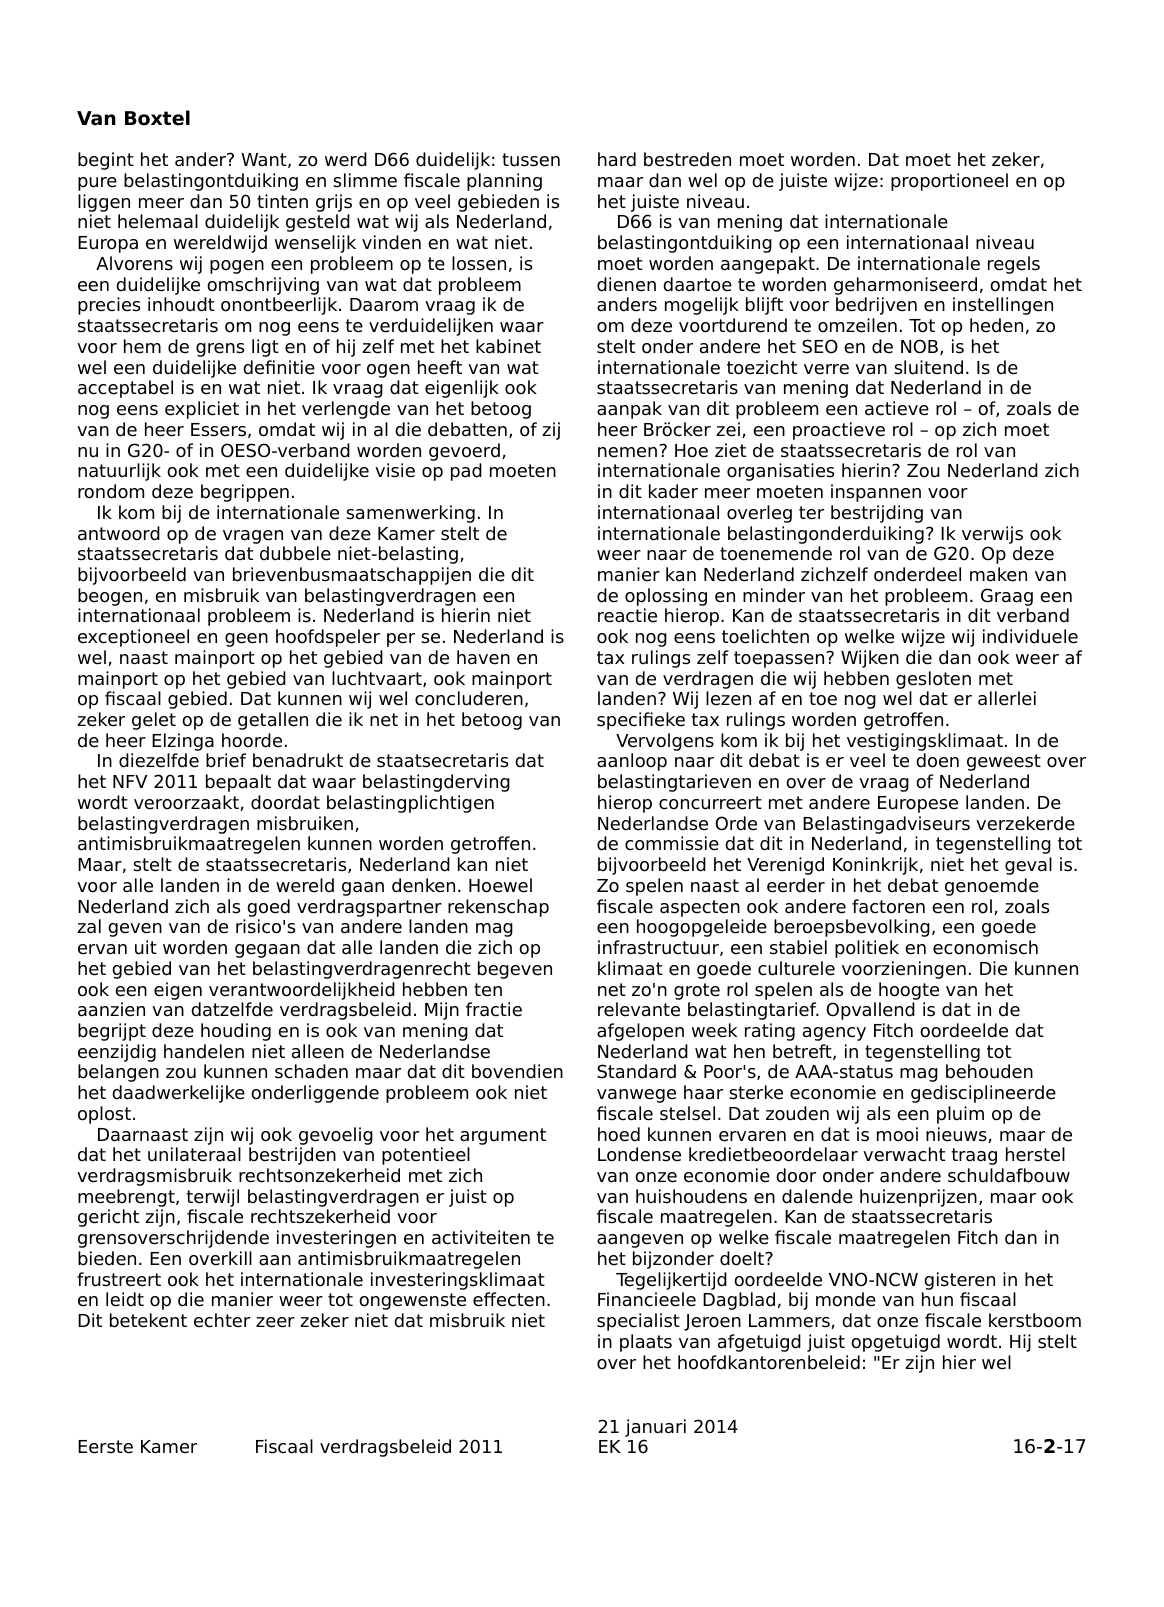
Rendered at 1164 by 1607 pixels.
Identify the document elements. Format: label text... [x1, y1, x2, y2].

text hard bestreden moet worden. Dat moet het zeker, maar dan wel op de juiste wijze: proportioneel en op het juiste niveau. [596, 150, 1087, 212]
text Vervolgens kom ik bij het vestigingsklimaat. In de aanloop naar dit debat is er veel te doen geweest over belastingtarieven en over de vraag of Nederland hierop concurreert met andere Europese landen. De Nederlandse Orde van Belastingadviseurs verzekerde de commissie dat dit in Nederland, in tegenstelling tot bijvoorbeeld het Verenigd Koninkrijk, niet het geval is. Zo spelen naast al eerder in het debat genoemde fiscale aspecten ook andere factoren een rol, zoals een hoogopgeleide beroepsbevolking, een goede infrastructuur, een stabiel politiek en economisch klimaat en goede culturele voorzieningen. Die kunnen net zo'n grote rol spelen als de hoogte van het relevante belastingtarief. Opvallend is dat in de afgelopen week rating agency Fitch oordeelde dat Nederland wat hen betreft, in tegenstelling tot Standard & Poor's, de AAA-status mag behouden vanwege haar sterke economie en gedisciplineerde fiscale stelsel. Dat zouden wij als een pluim op de hoed kunnen ervaren en dat is mooi nieuws, maar de Londense kredietbeoordelaar verwacht traag herstel van onze economie door onder andere schuldafbouw van huishoudens en dalende huizenprijzen, maar ook fiscale maatregelen. Kan de staatssecretaris aangeven op welke fiscale maatregelen Fitch dan in het bijzonder doelt? [596, 731, 1087, 1269]
text D66 is van mening dat internationale belastingontduiking op een internationaal niveau moet worden aangepakt. De internationale regels dienen daartoe te worden geharmoniseerd, omdat het anders mogelijk blijft voor bedrijven en instellingen om deze voortdurend te omzeilen. Tot op heden, zo stelt onder andere het SEO en de NOB, is het internationale toezicht verre van sluitend. Is de staatssecretaris van mening dat Nederland in de aanpak van dit probleem een actieve rol – of, zoals de heer Bröcker zei, een proactieve rol – op zich moet nemen? Hoe ziet de staatssecretaris de rol van internationale organisaties hierin? Zou Nederland zich in dit kader meer moeten inspannen voor internationaal overleg ter bestrijding van internationale belastingonderduiking? Ik verwijs ook weer naar de toenemende rol van de G20. Op deze manier kan Nederland zichzelf onderdeel maken van de oplossing en minder van het probleem. Graag een reactie hierop. Kan de staatssecretaris in dit verband ook nog eens toelichten op welke wijze wij individuele tax rulings zelf toepassen? Wijken die dan ook weer af van de verdragen die wij hebben gesloten met landen? Wij lezen af en toe nog wel dat er allerlei specifieke tax rulings worden getroffen. [596, 212, 1087, 731]
text begint het ander? Want, zo werd D66 duidelijk: tussen pure belastingontduiking en slimme fiscale planning liggen meer dan 50 tinten grijs en op veel gebieden is niet helemaal duidelijk gesteld wat wij als Nederland, Europa en wereldwijd wenselijk vinden en wat niet. [77, 150, 567, 254]
text Ik kom bij de internationale samenwerking. In antwoord op de vragen van deze Kamer stelt de staatssecretaris dat dubbele niet-belasting, bijvoorbeeld van brievenbusmaatschappijen die dit beogen, en misbruik van belastingverdragen een internationaal probleem is. Nederland is hierin niet exceptioneel en geen hoofdspeler per se. Nederland is wel, naast mainport op het gebied van de haven en mainport op het gebied van luchtvaart, ook mainport op fiscaal gebied. Dat kunnen wij wel concluderen, zeker gelet op de getallen die ik net in het betoog van de heer Elzinga hoorde. [77, 503, 567, 751]
text Tegelijkertijd oordeelde VNO-NCW gisteren in het Financieele Dagblad, bij monde van hun fiscaal specialist Jeroen Lammers, dat onze fiscale kerstboom in plaats van afgetuigd juist opgetuigd wordt. Hij stelt over het hoofdkantorenbeleid: "Er zijn hier wel [596, 1269, 1087, 1373]
text Alvorens wij pogen een probleem op te lossen, is een duidelijke omschrijving van wat dat probleem precies inhoudt onontbeerlijk. Daarom vraag ik de staatssecretaris om nog eens te verduidelijken waar voor hem de grens ligt en of hij zelf met het kabinet wel een duidelijke definitie voor ogen heeft van wat acceptabel is en wat niet. Ik vraag dat eigenlijk ook nog eens expliciet in het verlengde van het betoog van de heer Essers, omdat wij in al die debatten, of zij nu in G20- of in OESO-verband worden gevoerd, natuurlijk ook met een duidelijke visie op pad moeten rondom deze begrippen. [77, 254, 567, 503]
text In diezelfde brief benadrukt de staatsecretaris dat het NFV 2011 bepaalt dat waar belastingderving wordt veroorzaakt, doordat belastingplichtigen belastingverdragen misbruiken, antimisbruikmaatregelen kunnen worden getroffen. Maar, stelt de staatssecretaris, Nederland kan niet voor alle landen in de wereld gaan denken. Hoewel Nederland zich als goed verdragspartner rekenschap zal geven van de risico's van andere landen mag ervan uit worden gegaan dat alle landen die zich op het gebied van het belastingverdragenrecht begeven ook een eigen verantwoordelijkheid hebben ten aanzien van datzelfde verdragsbeleid. Mijn fractie begrijpt deze houding en is ook van mening dat eenzijdig handelen niet alleen de Nederlandse belangen zou kunnen schaden maar dat dit bovendien het daadwerkelijke onderliggende probleem ook niet oplost. [77, 751, 567, 1124]
text Daarnaast zijn wij ook gevoelig voor het argument dat het unilateraal bestrijden van potentieel verdragsmisbruik rechtsonzekerheid met zich meebrengt, terwijl belastingverdragen er juist op gericht zijn, fiscale rechtszekerheid voor grensoverschrijdende investeringen en activiteiten te bieden. Een overkill aan antimisbruikmaatregelen frustreert ook het internationale investeringsklimaat en leidt op die manier weer tot ongewenste effecten. Dit betekent echter zeer zeker niet dat misbruik niet [77, 1124, 567, 1332]
